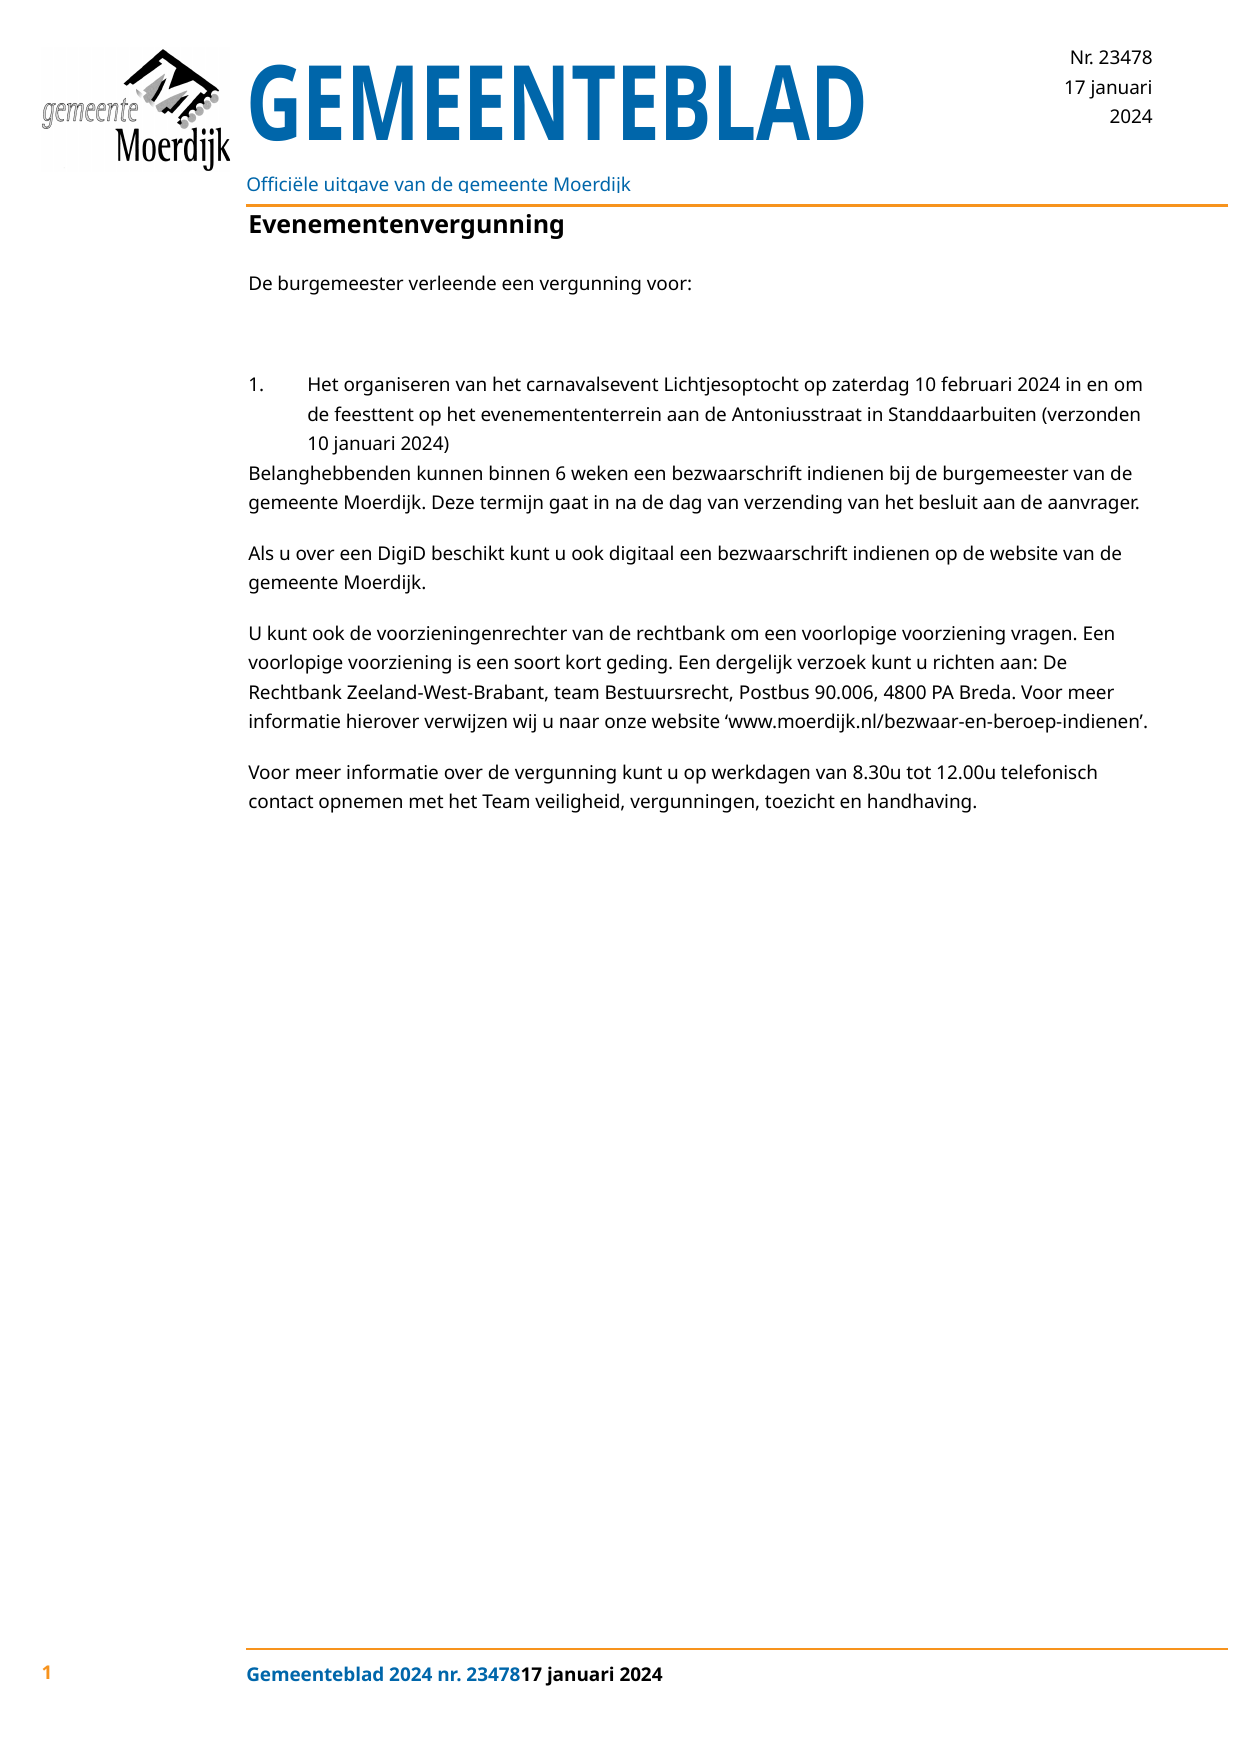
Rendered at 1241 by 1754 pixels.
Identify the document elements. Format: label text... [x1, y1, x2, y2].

text Evenementenvergunning [248, 207, 1152, 241]
text Belanghebbenden kunnen binnen 6 weken een bezwaarschrift indienen bij de burgemeester van de gemeente Moerdijk. Deze termijn gaat in na de dag van verzending van het besluit aan de aanvrager. [248, 460, 1152, 515]
text Voor meer informatie over de vergunning kunt u op werkdagen van 8.30u tot 12.00u telefonisch contact opnemen met het Team veiligheid, vergunningen, toezicht en handhaving. [248, 759, 1152, 814]
text Als u over een DigiD beschikt kunt u ook digitaal een bezwaarschrift indienen op de website van de gemeente Moerdijk. [248, 540, 1152, 595]
list Het organiseren van het carnavalsevent Lichtjesoptocht op zaterdag 10 februari 2024 in en om de feesttent op het evenemententerrein aan de Antoniusstraat in Standdaarbuiten (verzonden 10 januari 2024) [248, 371, 1152, 456]
text U kunt ook de voorzieningenrechter van de rechtbank om een voorlopige voorziening vragen. Een voorlopige voorziening is een soort kort geding. Een dergelijk verzoek kunt u richten aan: De Rechtbank Zeeland-West-Brabant, team Bestuursrecht, Postbus 90.006, 4800 PA Breda. Voor meer informatie hierover verwijzen wij u naar onze website ‘www.moerdijk.nl/bezwaar-en-beroep-indienen’. [248, 620, 1152, 734]
text De burgemeester verleende een ­vergunning voor: [248, 270, 1152, 296]
picture [41, 47, 231, 172]
